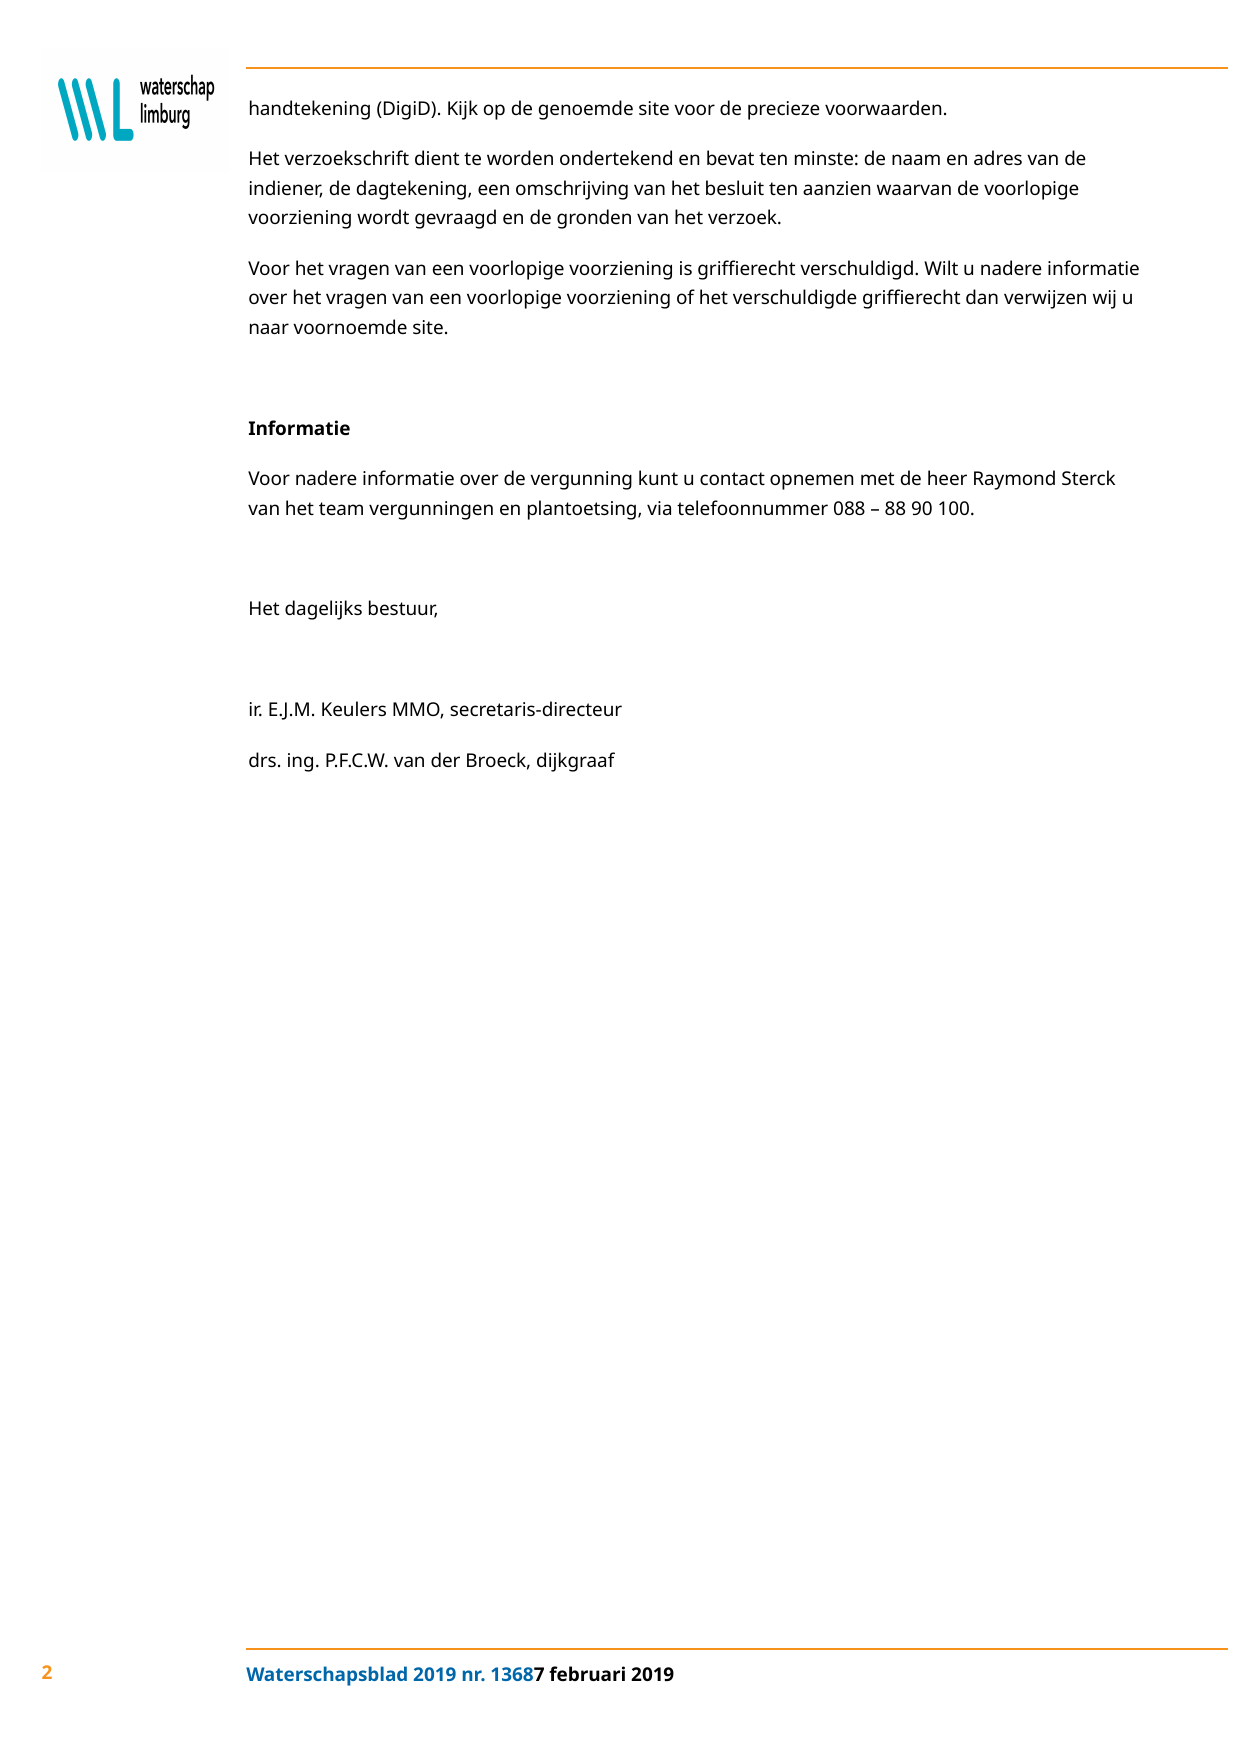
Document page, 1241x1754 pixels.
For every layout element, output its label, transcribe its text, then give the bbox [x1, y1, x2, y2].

text Informatie [248, 415, 1152, 441]
text Het verzoekschrift dient te worden ondertekend en bevat ten minste: de naam en adres van de indiener, de dagtekening, een omschrijving van het besluit ten aanzien waarvan de voorlopige voorziening wordt gevraagd en de gronden van het verzoek. [248, 145, 1152, 230]
text Voor het vragen van een voorlopige voorziening is griffierecht verschuldigd. Wilt u nadere informatie over het vragen van een voorlopige voorziening of het verschuldigde griffierecht dan verwijzen wij u naar voornoemde site. [248, 255, 1152, 340]
text drs. ing. P.F.C.W. van der Broeck, dijkgraaf [248, 747, 1152, 773]
text Voor nadere informatie over de vergunning kunt u contact opnemen met de heer Raymond Sterck van het team vergunningen en plantoetsing, via telefoonnummer 088 – 88 90 100. [248, 465, 1152, 521]
text ir. E.J.M. Keulers MMO, secretaris-directeur [248, 696, 1152, 722]
text handtekening (DigiD). Kijk op de genoemde site voor de precieze voorwaarden. [248, 95, 1152, 121]
picture [41, 47, 231, 172]
text Het dagelijks bestuur, [248, 596, 1152, 621]
